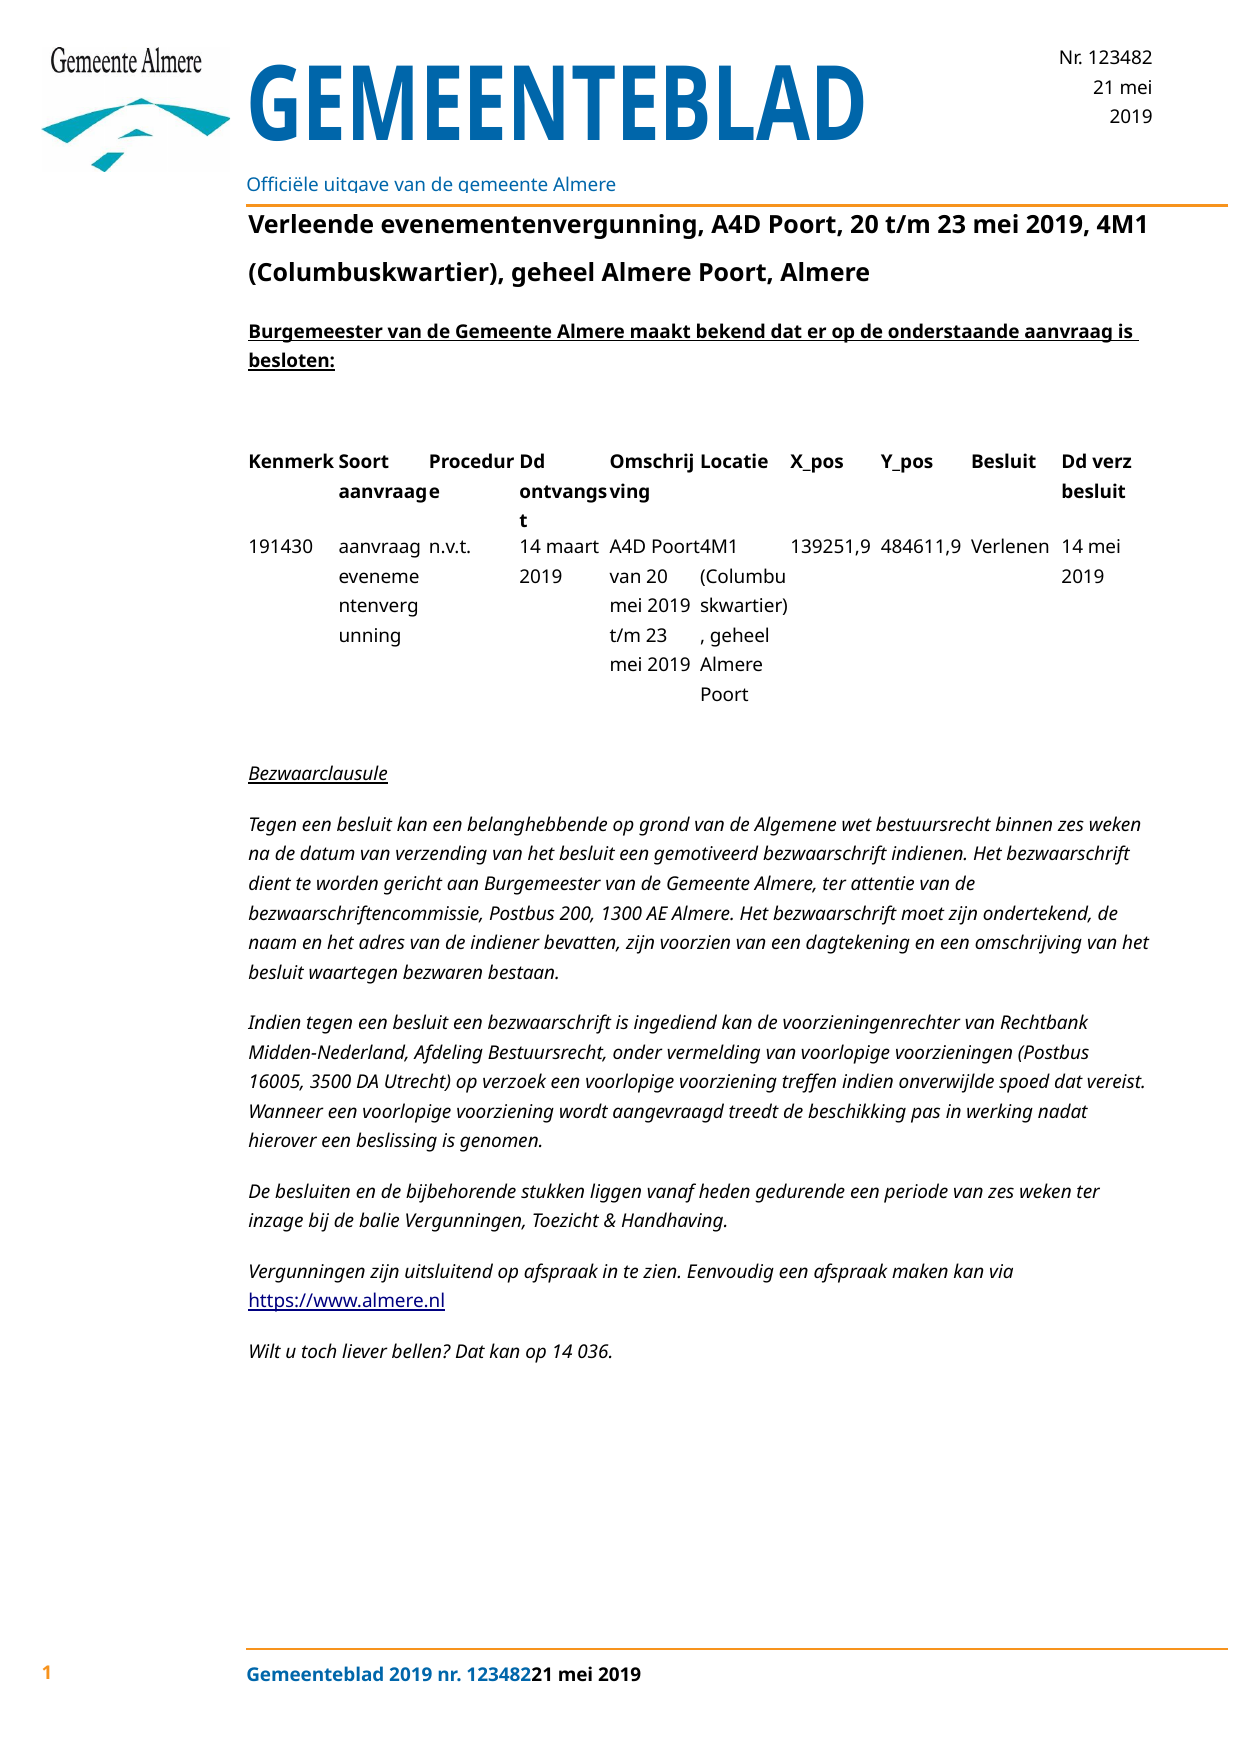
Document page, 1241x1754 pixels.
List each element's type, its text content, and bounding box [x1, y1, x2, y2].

text Wilt u toch liever bellen? Dat kan op 14 036. [248, 1338, 1152, 1364]
table_cell Verlenen [971, 533, 1061, 707]
table_cell 484611,9 [881, 533, 971, 707]
text Vergunningen zijn uitsluitend op afspraak in te zien. Eenvoudig een afspraak maken kan via https://www.almere.nl [248, 1258, 1152, 1313]
text Verleende evenementenvergunning, A4D Poort, 20 t/m 23 mei 2019, 4M1 (Columbuskwartier), geheel Almere Poort, Almere [248, 207, 1152, 288]
table_cell 14 maart 2019 [519, 533, 609, 707]
table_header Dd ontvangst [519, 449, 609, 533]
table_cell 4M1 (Columbuskwartier) , geheel Almere Poort [700, 533, 790, 707]
table_cell 139251,9 [790, 533, 881, 707]
text Tegen een besluit kan een belanghebbende op grond van de Algemene wet bestuursrecht binnen zes weken na de datum van verzending van het besluit een gemotiveerd bezwaarschrift indienen. Het bezwaarschrift dient te worden gericht aan Burgemeester van de Gemeente Almere, ter attentie van de bezwaarschriftencommissie, Postbus 200, 1300 AE Almere. Het bezwaarschrift moet zijn ondertekend, de naam en het adres van de indiener bevatten, zijn voorzien van een dagtekening en een omschrijving van het besluit waartegen bezwaren bestaan. [248, 811, 1152, 985]
table_header Y_pos [881, 449, 971, 533]
text Burgemeester van de Gemeente Almere maakt bekend dat er op de onderstaande aanvraag is besloten: [248, 318, 1152, 373]
table_cell A4D Poort van 20 mei 2019 t/m 23 mei 2019 [609, 533, 700, 707]
table_cell aanvraag evenementenvergunning [338, 533, 429, 707]
table_header Dd verz besluit [1061, 449, 1152, 533]
text De besluiten en de bijbehorende stukken liggen vanaf heden gedurende een periode van zes weken ter inzage bij de balie Vergunningen, Toezicht & Handhaving. [248, 1178, 1152, 1233]
table_header Kenmerk [248, 449, 338, 533]
text Bezwaarclausule [248, 761, 1152, 786]
picture [41, 47, 231, 172]
table_cell 14 mei 2019 [1061, 533, 1152, 707]
table_cell 191430 [248, 533, 338, 707]
table_header X_pos [790, 449, 881, 533]
table_cell n.v.t. [429, 533, 519, 707]
table_header Soort aanvraag [338, 449, 429, 533]
table_header Besluit [971, 449, 1061, 533]
text Indien tegen een besluit een bezwaarschrift is ingediend kan de voorzieningenrechter van Rechtbank Midden-Nederland, Afdeling Bestuursrecht, onder vermelding van voorlopige voorzieningen (Postbus 16005, 3500 DA Utrecht) op verzoek een voorlopige voorziening treffen indien onverwijlde spoed dat vereist. Wanneer een voorlopige voorziening wordt aangevraagd treedt de beschikking pas in werking nadat hierover een beslissing is genomen. [248, 1009, 1152, 1153]
table_header Omschrijving [609, 449, 700, 533]
table_header Procedure [429, 449, 519, 533]
table_header Locatie [700, 449, 790, 533]
